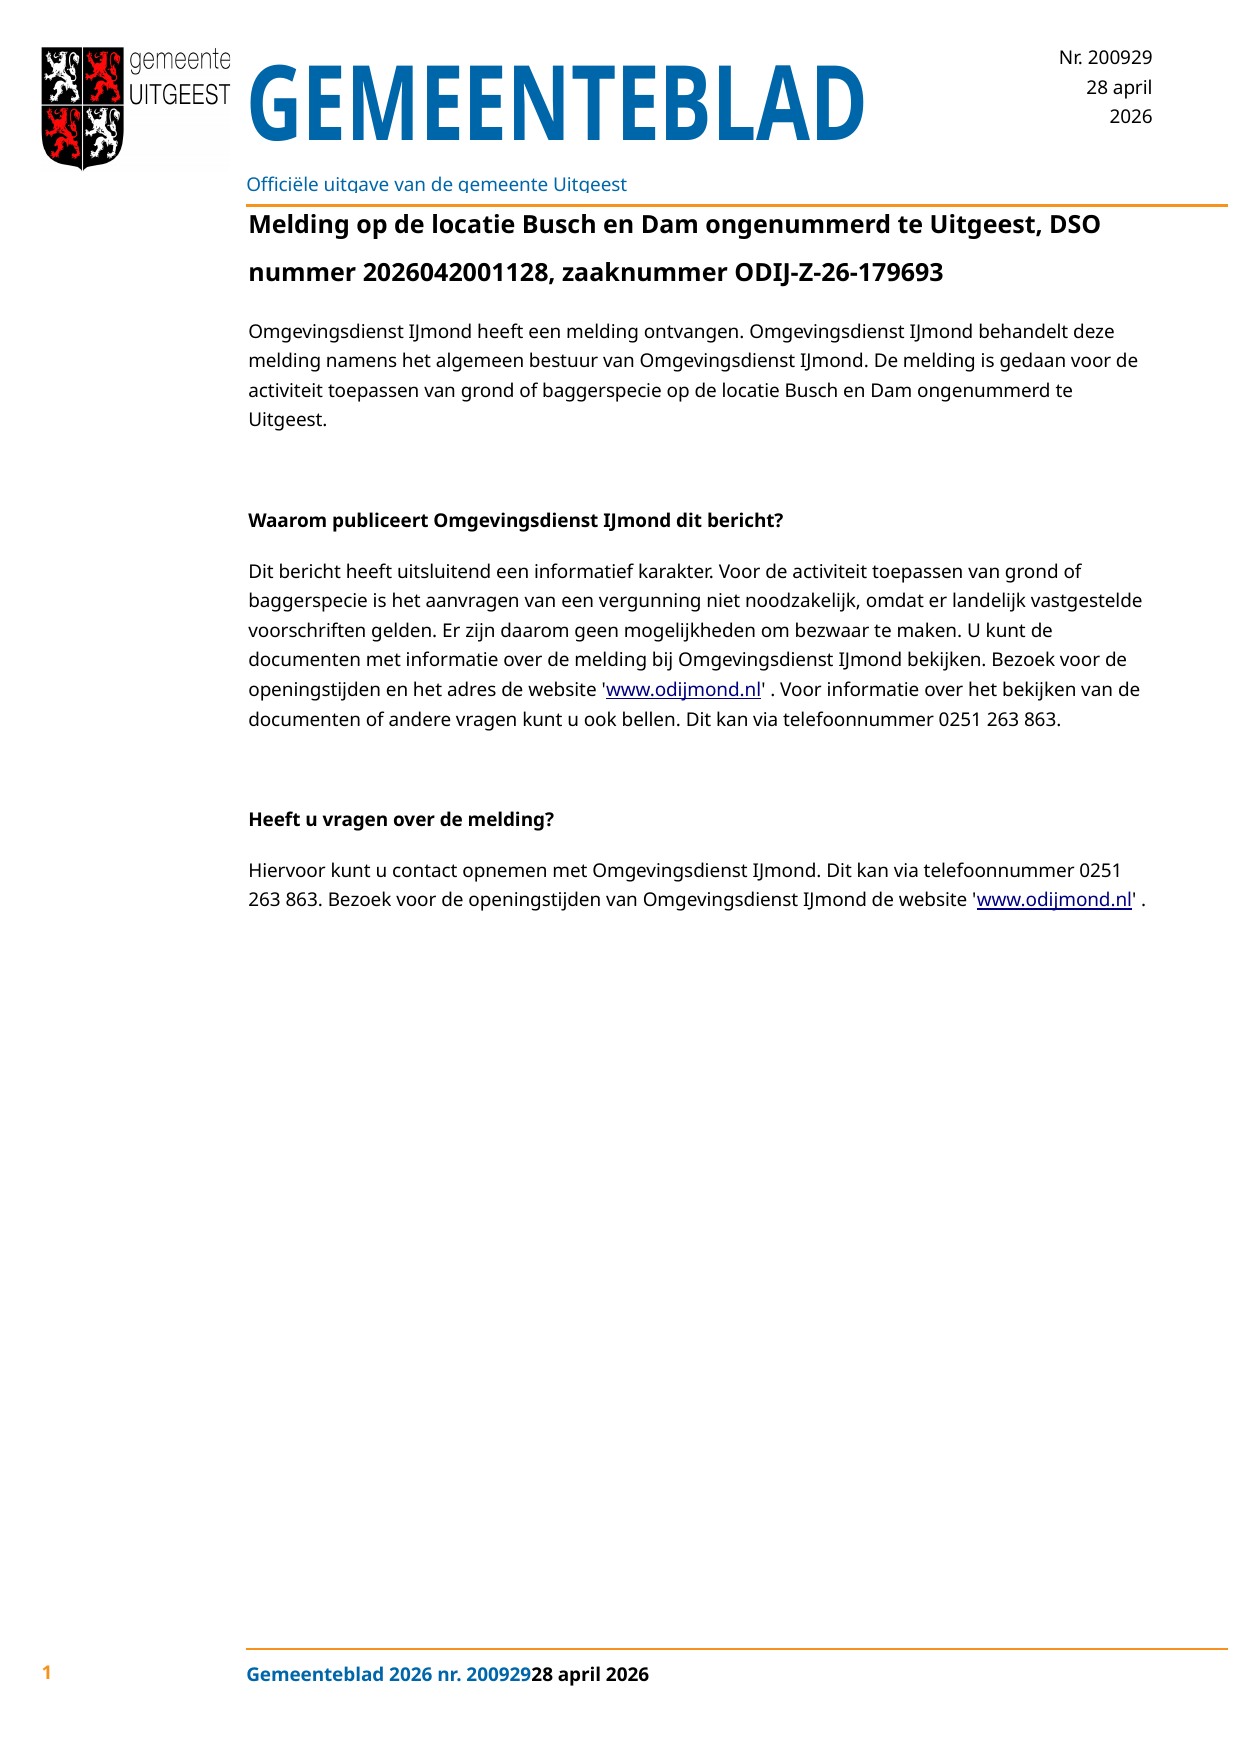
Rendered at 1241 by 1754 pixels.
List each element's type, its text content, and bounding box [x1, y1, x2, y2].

text Dit bericht heeft uitsluitend een informatief karakter. Voor de activiteit toepassen van grond of baggerspecie is het aanvragen van een vergunning niet noodzakelijk, omdat er landelijk vastgestelde voorschriften gelden. Er zijn daarom geen mogelijkheden om bezwaar te maken. U kunt de documenten met informatie over de melding bij Omgevingsdienst IJmond bekijken. Bezoek voor de openingstijden en het adres de website 'www.odijmond.nl' . Voor informatie over het bekijken van de documenten of andere vragen kunt u ook bellen. Dit kan via telefoonnummer 0251 263 863. [248, 558, 1152, 732]
picture [41, 47, 231, 172]
text Omgevingsdienst IJmond heeft een melding ontvangen. Omgevingsdienst IJmond behandelt deze melding namens het algemeen bestuur van Omgevingsdienst IJmond. De melding is gedaan voor de activiteit toepassen van grond of baggerspecie op de locatie Busch en Dam ongenummerd te Uitgeest. [248, 318, 1152, 432]
text Hiervoor kunt u contact opnemen met Omgevingsdienst IJmond. Dit kan via telefoonnummer 0251 263 863. Bezoek voor de openingstijden van Omgevingsdienst IJmond de website 'www.odijmond.nl' . [248, 857, 1152, 912]
text Melding op de locatie Busch en Dam ongenummerd te Uitgeest, DSO nummer 2026042001128, zaaknummer ODIJ-Z-26-179693 [248, 207, 1152, 288]
text Waarom publiceert Omgevingsdienst IJmond dit bericht? [248, 507, 1152, 533]
text Heeft u vragen over de melding? [248, 807, 1152, 832]
